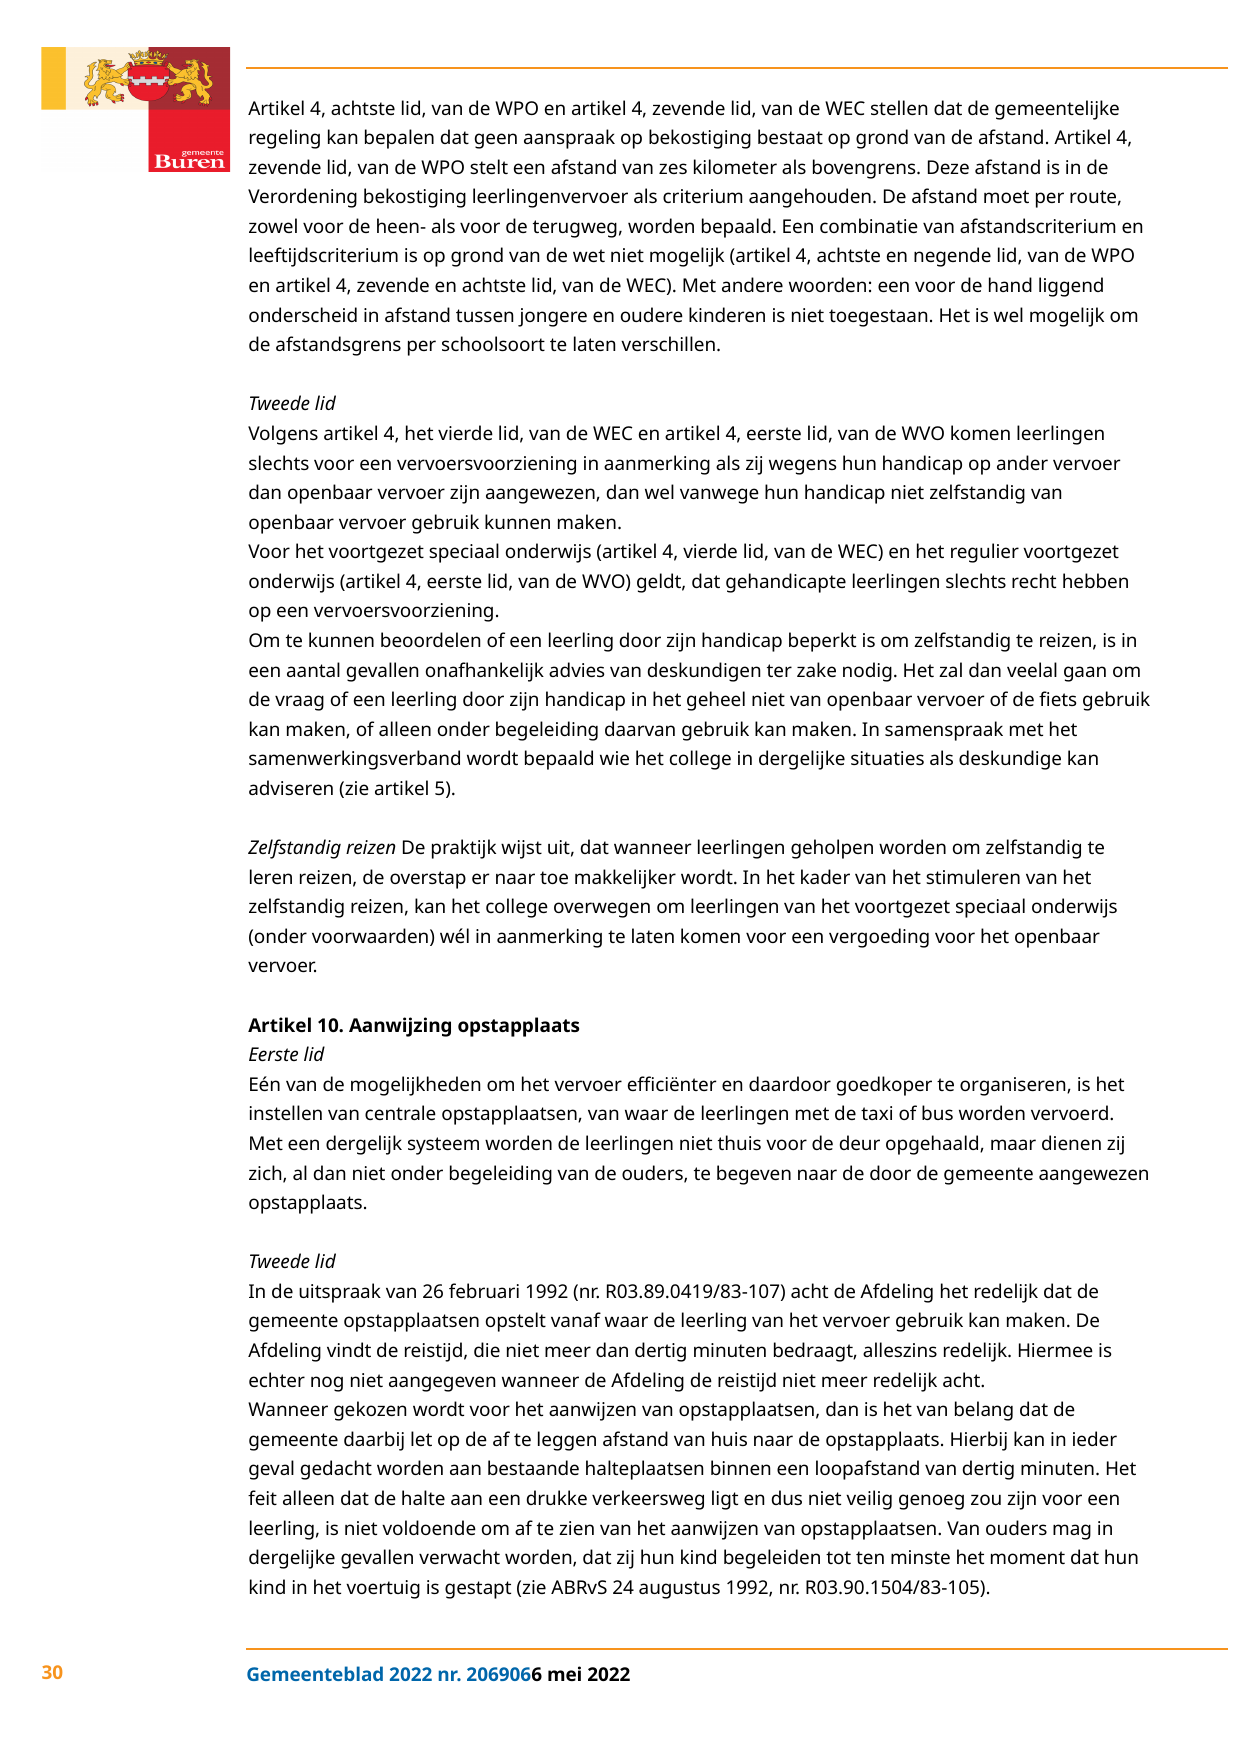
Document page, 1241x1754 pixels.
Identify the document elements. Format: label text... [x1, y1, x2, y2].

text Volgens artikel 4, het vierde lid, van de WEC en artikel 4, eerste lid, van de WVO komen leerlingen slechts voor een vervoersvoorziening in aanmerking als zij wegens hun handicap op ander vervoer dan openbaar vervoer zijn aangewezen, dan wel vanwege hun handicap niet zelfstandig van openbaar vervoer gebruik kunnen maken. [248, 420, 1152, 535]
text Eerste lid [248, 1041, 1152, 1067]
text Eén van de mogelijkheden om het vervoer efficiënter en daardoor goedkoper te organiseren, is het instellen van centrale opstapplaatsen, van waar de leerlingen met de taxi of bus worden vervoerd. Met een dergelijk systeem worden de leerlingen niet thuis voor de deur opgehaald, maar dienen zij zich, al dan niet onder begeleiding van de ouders, te begeven naar de door de gemeente aangewezen opstapplaats. [248, 1071, 1152, 1215]
text Artikel 4, achtste lid, van de WPO en artikel 4, zevende lid, van de WEC stellen dat de gemeentelijke regeling kan bepalen dat geen aanspraak op bekostiging bestaat op grond van de afstand. Artikel 4, zevende lid, van de WPO stelt een afstand van zes kilometer als bovengrens. Deze afstand is in de Verordening bekostiging leerlingenvervoer als criterium aangehouden. De afstand moet per route, zowel voor de heen- als voor de terugweg, worden bepaald. Een combinatie van afstandscriterium en leeftijdscriterium is op grond van de wet niet mogelijk (artikel 4, achtste en negende lid, van de WPO en artikel 4, zevende en achtste lid, van de WEC). Met andere woorden: een voor de hand liggend onderscheid in afstand tussen jongere en oudere kinderen is niet toegestaan. Het is wel mogelijk om de afstandsgrens per schoolsoort te laten verschillen. [248, 95, 1152, 357]
picture [41, 47, 231, 172]
text Wanneer gekozen wordt voor het aanwijzen van opstapplaatsen, dan is het van belang dat de gemeente daarbij let op de af te leggen afstand van huis naar de opstapplaats. Hierbij kan in ieder geval gedacht worden aan bestaande halteplaatsen binnen een loopafstand van dertig minuten. Het feit alleen dat de halte aan een drukke verkeersweg ligt en dus niet veilig genoeg zou zijn voor een leerling, is niet voldoende om af te zien van het aanwijzen van opstapplaatsen. Van ouders mag in dergelijke gevallen verwacht worden, dat zij hun kind begeleiden tot ten minste het moment dat hun kind in het voertuig is gestapt (zie ABRvS 24 augustus 1992, nr. R03.90.1504/83-105). [248, 1396, 1152, 1600]
text Om te kunnen beoordelen of een leerling door zijn handicap beperkt is om zelfstandig te reizen, is in een aantal gevallen onafhankelijk advies van deskundigen ter zake nodig. Het zal dan veelal gaan om de vraag of een leerling door zijn handicap in het geheel niet van openbaar vervoer of de fiets gebruik kan maken, of alleen onder begeleiding daarvan gebruik kan maken. In samenspraak met het samenwerkingsverband wordt bepaald wie het college in dergelijke situaties als deskundige kan adviseren (zie artikel 5). [248, 627, 1152, 801]
text Zelfstandig reizen De praktijk wijst uit, dat wanneer leerlingen geholpen worden om zelfstandig te leren reizen, de overstap er naar toe makkelijker wordt. In het kader van het stimuleren van het zelfstandig reizen, kan het college overwegen om leerlingen van het voortgezet speciaal onderwijs (onder voorwaarden) wél in aanmerking te laten komen voor een vergoeding voor het openbaar vervoer. [248, 834, 1152, 978]
text Artikel 10. Aanwijzing opstapplaats [248, 1012, 1152, 1038]
text Tweede lid [248, 1248, 1152, 1274]
text Voor het voortgezet speciaal onderwijs (artikel 4, vierde lid, van de WEC) en het regulier voortgezet onderwijs (artikel 4, eerste lid, van de WVO) geldt, dat gehandicapte leerlingen slechts recht hebben op een vervoersvoorziening. [248, 538, 1152, 623]
text In de uitspraak van 26 februari 1992 (nr. R03.89.0419/83-107) acht de Afdeling het redelijk dat de gemeente opstapplaatsen opstelt vanaf waar de leerling van het vervoer gebruik kan maken. De Afdeling vindt de reistijd, die niet meer dan dertig minuten bedraagt, alleszins redelijk. Hiermee is echter nog niet aangegeven wanneer de Afdeling de reistijd niet meer redelijk acht. [248, 1278, 1152, 1393]
text Tweede lid [248, 391, 1152, 416]
